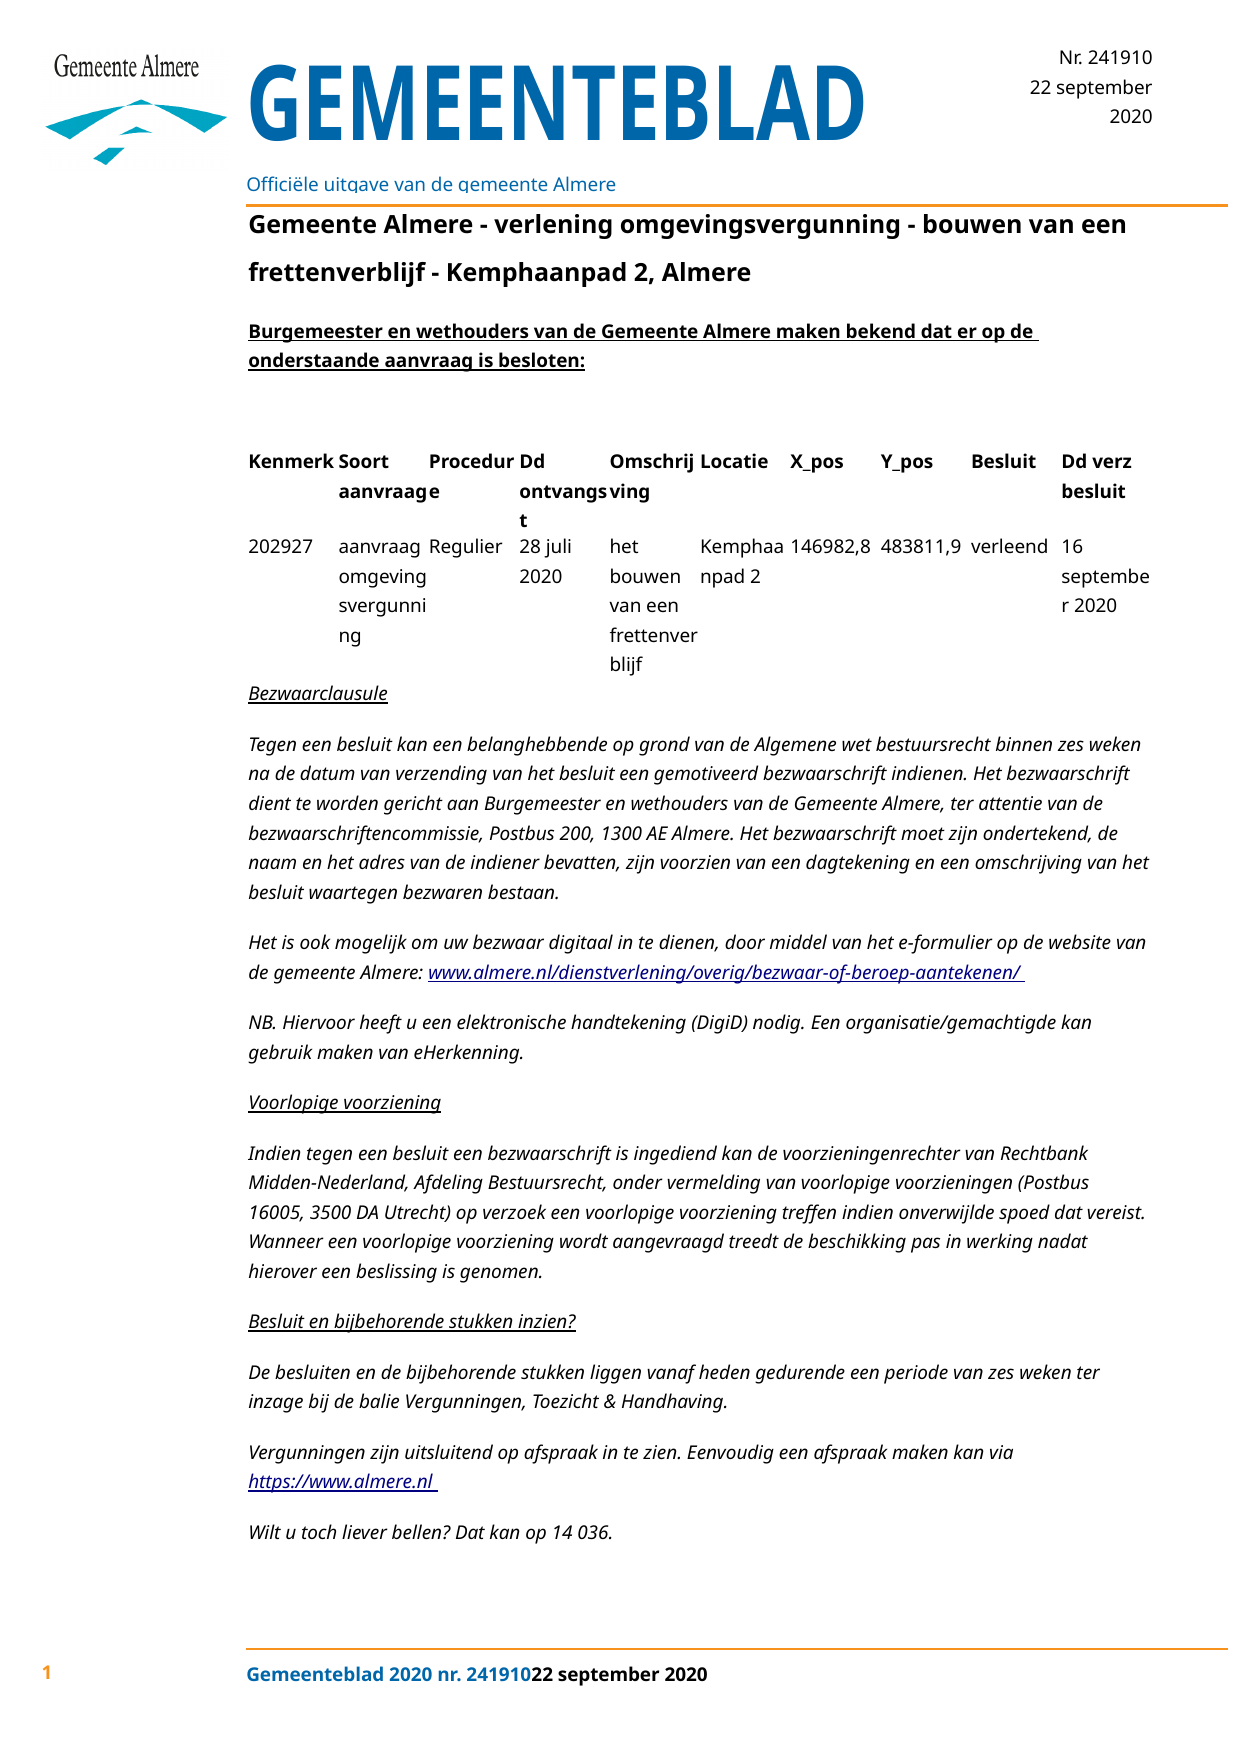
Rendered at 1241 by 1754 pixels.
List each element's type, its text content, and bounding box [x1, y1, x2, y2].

table_cell verleend [971, 533, 1061, 677]
text Wilt u toch liever bellen? Dat kan op 14 036. [248, 1519, 1152, 1545]
table_cell 202927 [248, 533, 338, 677]
table_cell 146982,8 [790, 533, 881, 677]
table_cell Kemphaanpad 2 [700, 533, 790, 677]
table_header Dd verz besluit [1061, 449, 1152, 533]
text Het is ook mogelijk om uw bezwaar digitaal in te dienen, door middel van het e-formulier op de website van de gemeente Almere: www.almere.nl/dienstverlening/overig/bezwaar-of-beroep-aantekenen/ [248, 929, 1152, 985]
text Tegen een besluit kan een belanghebbende op grond van de Algemene wet bestuursrecht binnen zes weken na de datum van verzending van het besluit een gemotiveerd bezwaarschrift indienen. Het bezwaarschrift dient te worden gericht aan Burgemeester en wethouders van de Gemeente Almere, ter attentie van de bezwaarschriftencommissie, Postbus 200, 1300 AE Almere. Het bezwaarschrift moet zijn ondertekend, de naam en het adres van de indiener bevatten, zijn voorzien van een dagtekening en een omschrijving van het besluit waartegen bezwaren bestaan. [248, 731, 1152, 905]
table_header Soort aanvraag [338, 449, 429, 533]
table_header Omschrijving [609, 449, 700, 533]
text NB. Hiervoor heeft u een elektronische handtekening (DigiD) nodig. Een organisatie/gemachtigde kan gebruik maken van eHerkenning. [248, 1009, 1152, 1065]
table_header Kenmerk [248, 449, 338, 533]
text Burgemeester en wethouders van de Gemeente Almere maken bekend dat er op de onderstaande aanvraag is besloten: [248, 318, 1152, 373]
table_cell 28 juli 2020 [519, 533, 609, 677]
text Gemeente Almere - verlening omgevingsvergunning - bouwen van een frettenverblijf - Kemphaanpad 2, Almere [248, 207, 1152, 288]
table_header X_pos [790, 449, 881, 533]
table_header Locatie [700, 449, 790, 533]
text Voorlopige voorziening [248, 1089, 1152, 1115]
text Bezwaarclausule [248, 681, 1152, 706]
text Vergunningen zijn uitsluitend op afspraak in te zien. Eenvoudig een afspraak maken kan via https://www.almere.nl [248, 1439, 1152, 1494]
table_cell 16 september 2020 [1061, 533, 1152, 677]
text Indien tegen een besluit een bezwaarschrift is ingediend kan de voorzieningenrechter van Rechtbank Midden-Nederland, Afdeling Bestuursrecht, onder vermelding van voorlopige voorzieningen (Postbus 16005, 3500 DA Utrecht) op verzoek een voorlopige voorziening treffen indien onverwijlde spoed dat vereist. Wanneer een voorlopige voorziening wordt aangevraagd treedt de beschikking pas in werking nadat hierover een beslissing is genomen. [248, 1140, 1152, 1284]
table_header Y_pos [881, 449, 971, 533]
table_cell het bouwen van een frettenverblijf [609, 533, 700, 677]
text De besluiten en de bijbehorende stukken liggen vanaf heden gedurende een periode van zes weken ter inzage bij de balie Vergunningen, Toezicht & Handhaving. [248, 1359, 1152, 1414]
table_cell 483811,9 [881, 533, 971, 677]
table_header Dd ontvangst [519, 449, 609, 533]
text Besluit en bijbehorende stukken inzien? [248, 1308, 1152, 1334]
table_cell Regulier [429, 533, 519, 677]
table_header Besluit [971, 449, 1061, 533]
table_header Procedure [429, 449, 519, 533]
table_cell aanvraag omgevingsvergunning [338, 533, 429, 677]
picture [41, 47, 231, 172]
